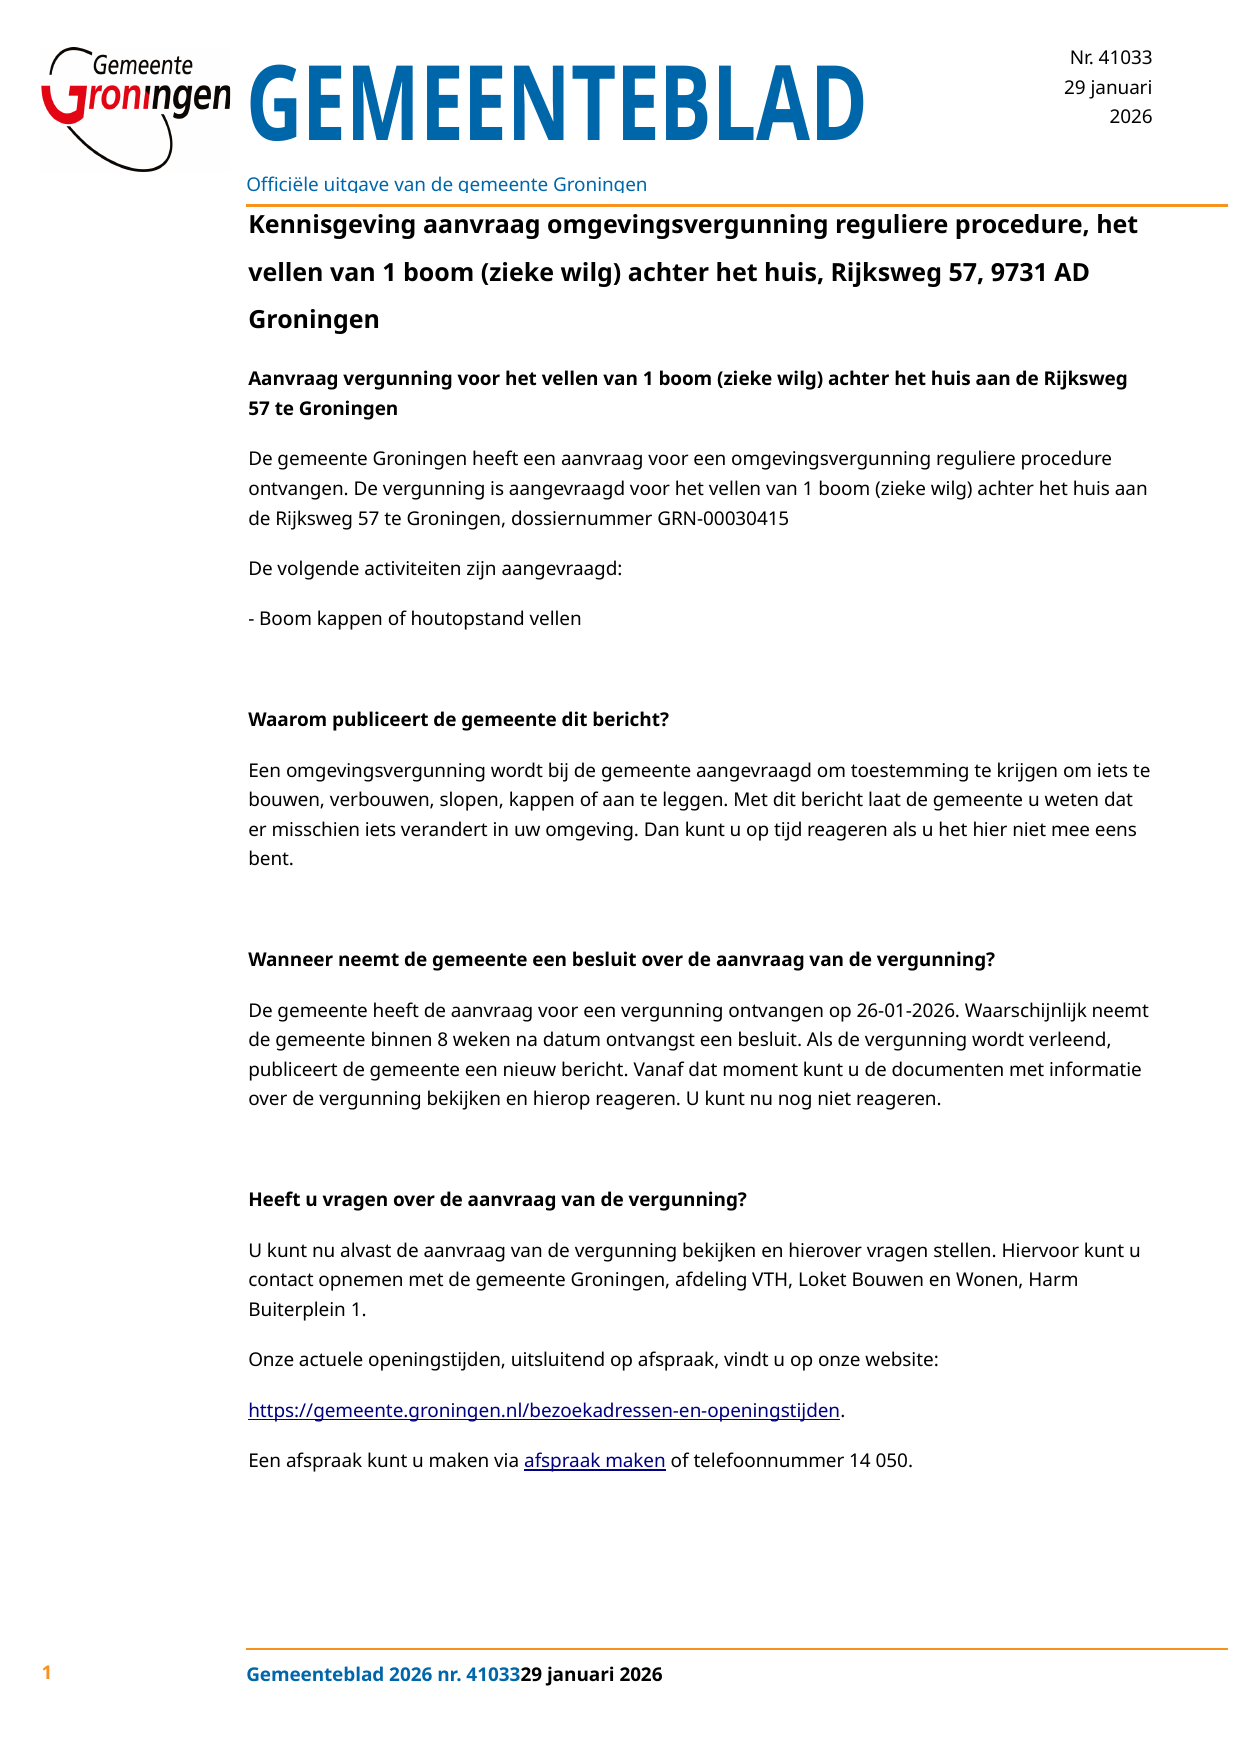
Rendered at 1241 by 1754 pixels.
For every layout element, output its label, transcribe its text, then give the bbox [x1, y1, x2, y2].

text Kennisgeving aanvraag omgevingsvergunning reguliere procedure, het vellen van 1 boom (zieke wilg) achter het huis, Rijksweg 57, 9731 AD Groningen [248, 207, 1152, 336]
text Een afspraak kunt u maken via afspraak maken of telefoonnummer 14 050. [248, 1447, 1152, 1473]
text De volgende activiteiten zijn aangevraagd: [248, 555, 1152, 581]
text De gemeente Groningen heeft een aanvraag voor een omgevingsvergunning reguliere procedure ontvangen. De vergunning is aangevraagd voor het vellen van 1 boom (zieke wilg) achter het huis aan de Rijksweg 57 te Groningen, dossiernummer GRN-00030415 [248, 446, 1152, 530]
text Wanneer neemt de gemeente een besluit over de aanvraag van de vergunning? [248, 946, 1152, 972]
text Aanvraag vergunning voor het vellen van 1 boom (zieke wilg) achter het huis aan de Rijksweg 57 te Groningen [248, 366, 1152, 421]
text Onze actuele openingstijden, uitsluitend op afspraak, vindt u op onze website: [248, 1346, 1152, 1372]
text Een omgevingsvergunning wordt bij de gemeente aangevraagd om toestemming te krijgen om iets te bouwen, verbouwen, slopen, kappen of aan te leggen. Met dit bericht laat de gemeente u weten dat er misschien iets verandert in uw omgeving. Dan kunt u op tijd reageren als u het hier niet mee eens bent. [248, 757, 1152, 871]
text U kunt nu alvast de aanvraag van de vergunning bekijken en hierover vragen stellen. Hiervoor kunt u contact opnemen met de gemeente Groningen, afdeling VTH, Loket Bouwen en Wonen, Harm Buiterplein 1. [248, 1237, 1152, 1322]
picture [41, 47, 231, 172]
text - Boom kappen of houtopstand vellen [248, 606, 1152, 631]
text Heeft u vragen over de aanvraag van de vergunning? [248, 1186, 1152, 1212]
text https://gemeente.groningen.nl/bezoekadressen-en-openingstijden. [248, 1397, 1152, 1422]
text De gemeente heeft de aanvraag voor een vergunning ontvangen op 26-01-2026. Waarschijnlijk neemt de gemeente binnen 8 weken na datum ontvangst een besluit. Als de vergunning wordt verleend, publiceert de gemeente een nieuw bericht. Vanaf dat moment kunt u de documenten met informatie over de vergunning bekijken en hierop reageren. U kunt nu nog niet reageren. [248, 997, 1152, 1111]
text Waarom publiceert de gemeente dit bericht? [248, 706, 1152, 732]
